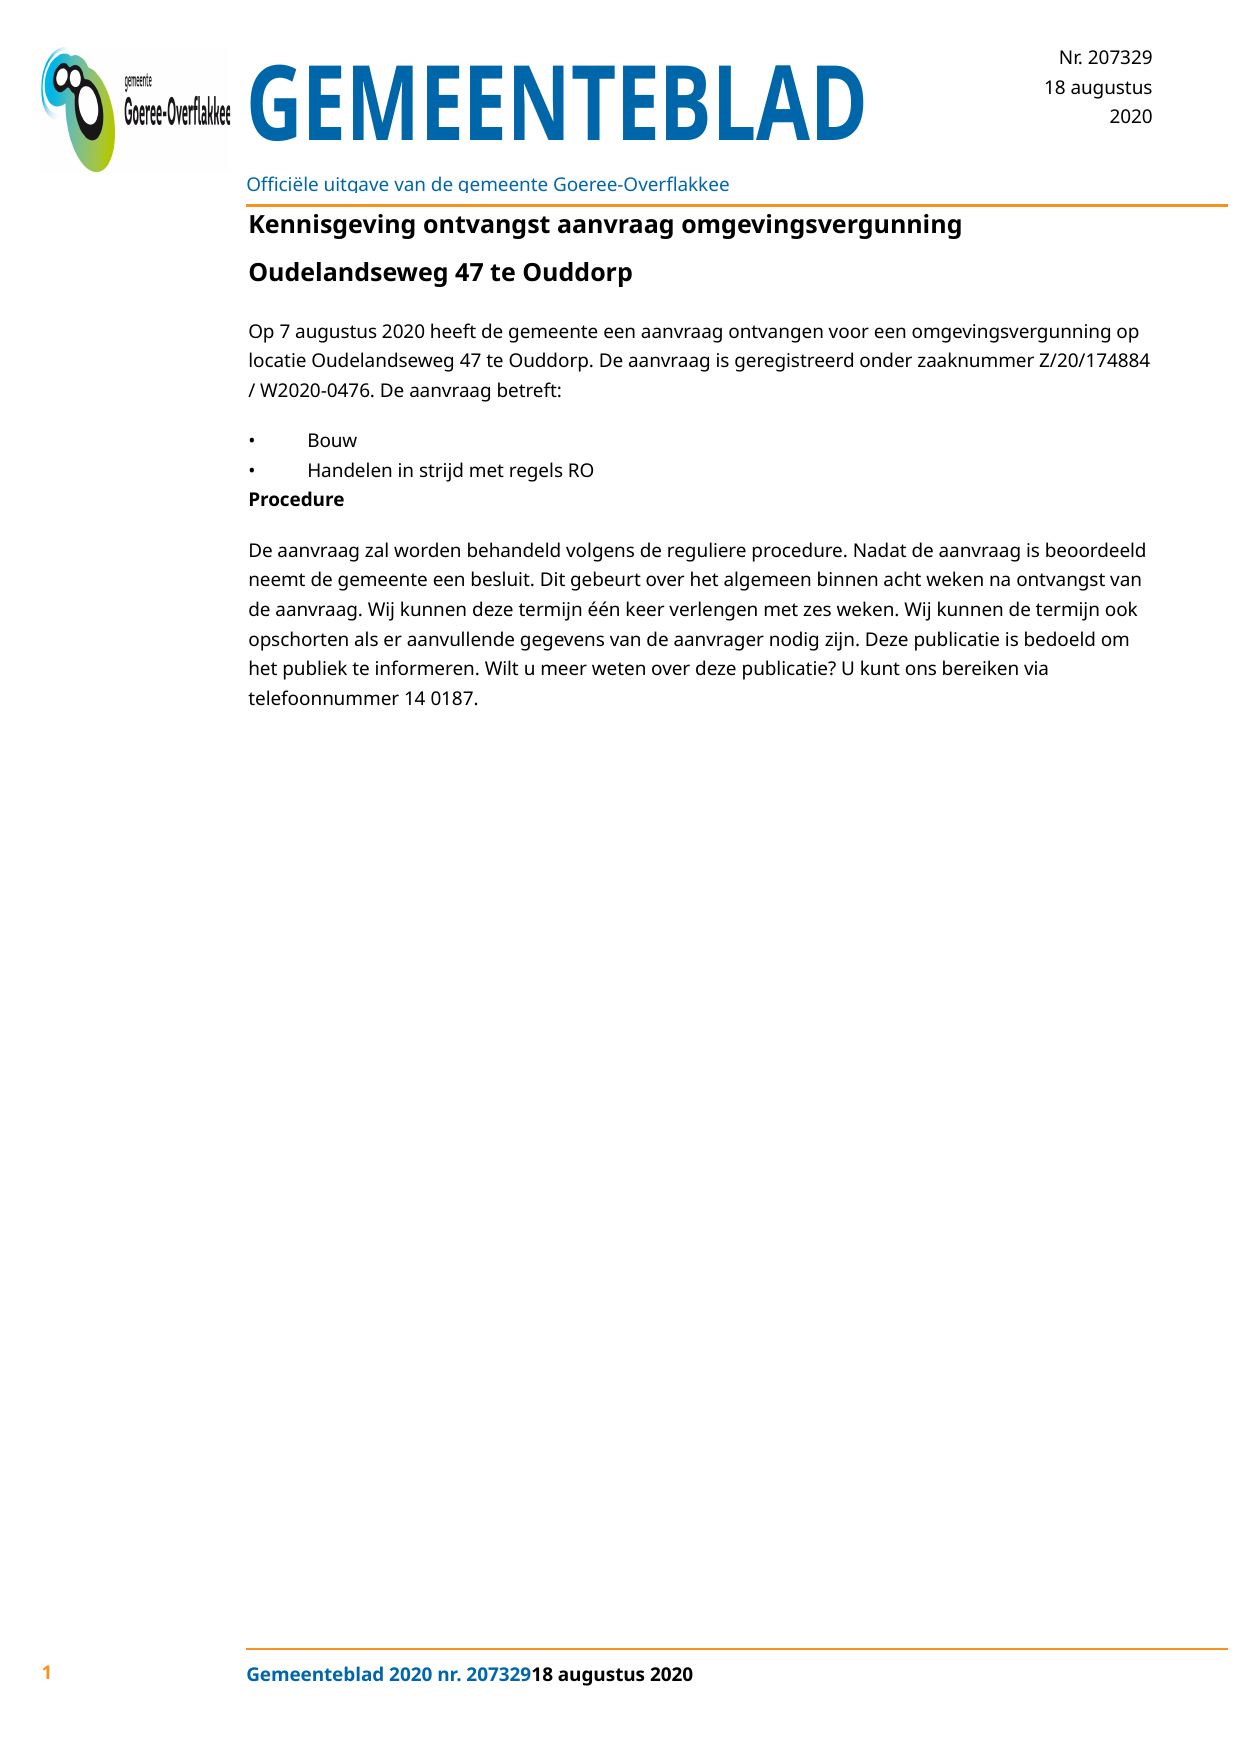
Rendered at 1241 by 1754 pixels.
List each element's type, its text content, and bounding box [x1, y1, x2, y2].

picture [41, 47, 231, 172]
text Procedure [248, 487, 1152, 512]
text De aanvraag zal worden behandeld volgens de reguliere procedure. Nadat de aanvraag is beoordeeld neemt de gemeente een besluit. Dit gebeurt over het algemeen binnen acht weken na ontvangst van de aanvraag. Wij kunnen deze termijn één keer verlengen met zes weken. Wij kunnen de termijn ook opschorten als er aanvullende gegevens van de aanvrager nodig zijn. Deze publicatie is bedoeld om het publiek te informeren. Wilt u meer weten over deze publicatie? U kunt ons bereiken via telefoonnummer 14 0187. [248, 537, 1152, 711]
text Kennisgeving ontvangst aanvraag omgevingsvergunning Oudelandseweg 47 te Ouddorp [248, 207, 1152, 288]
list Bouw [248, 427, 1152, 453]
text Op 7 augustus 2020 heeft de gemeente een aanvraag ontvangen voor een omgevingsvergunning op locatie Oudelandseweg 47 te Ouddorp. De aanvraag is geregistreerd onder zaaknummer Z/20/174884 / W2020-0476. De aanvraag betreft: [248, 318, 1152, 403]
list Handelen in strijd met regels RO [248, 457, 1152, 483]
